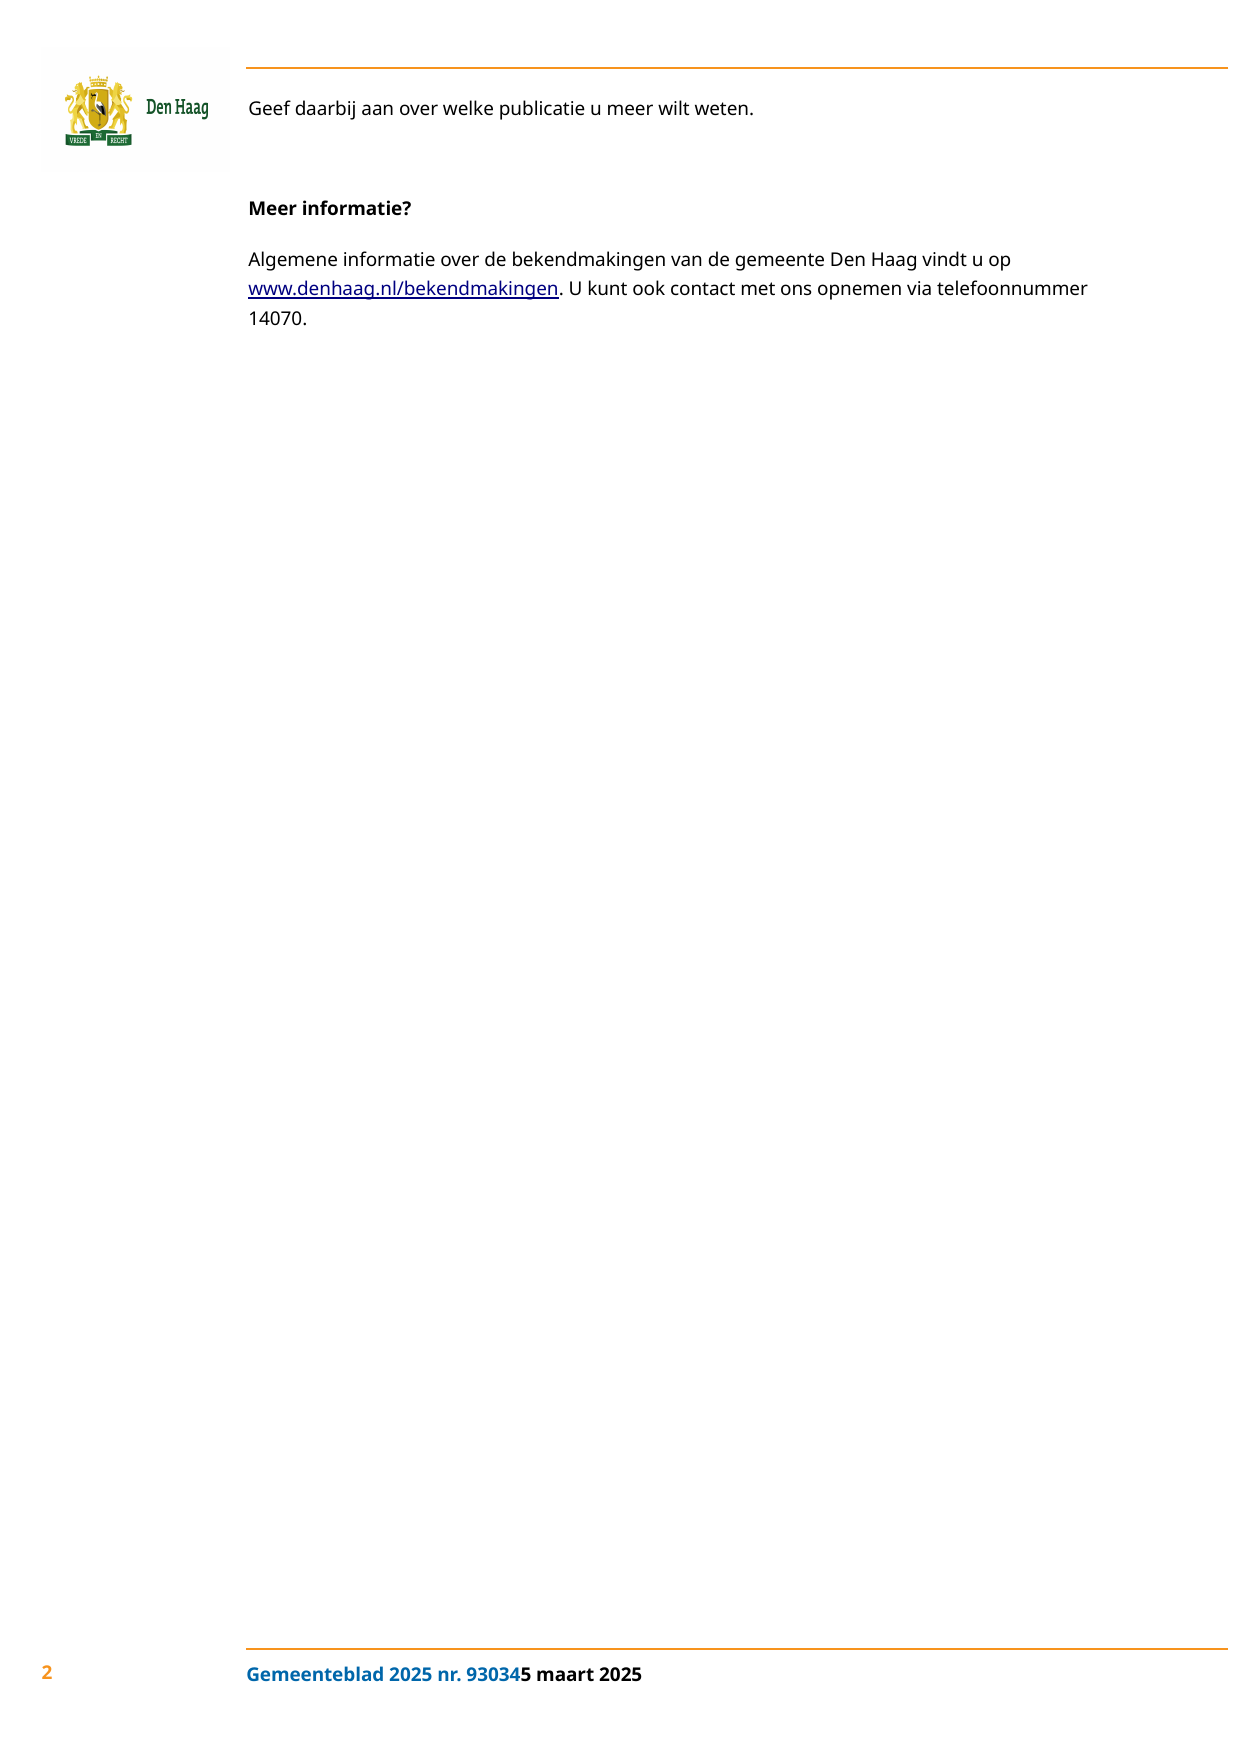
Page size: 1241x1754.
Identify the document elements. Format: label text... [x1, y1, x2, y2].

text Geef daarbij aan over welke publicatie u meer wilt weten. [248, 95, 1152, 121]
picture [41, 47, 231, 172]
text Meer informatie? [248, 196, 1152, 221]
text Algemene informatie over de bekendmakingen van de gemeente Den Haag vindt u op www.denhaag.nl/bekendmakingen. U kunt ook contact met ons opnemen via telefoonnummer 14070. [248, 246, 1152, 331]
